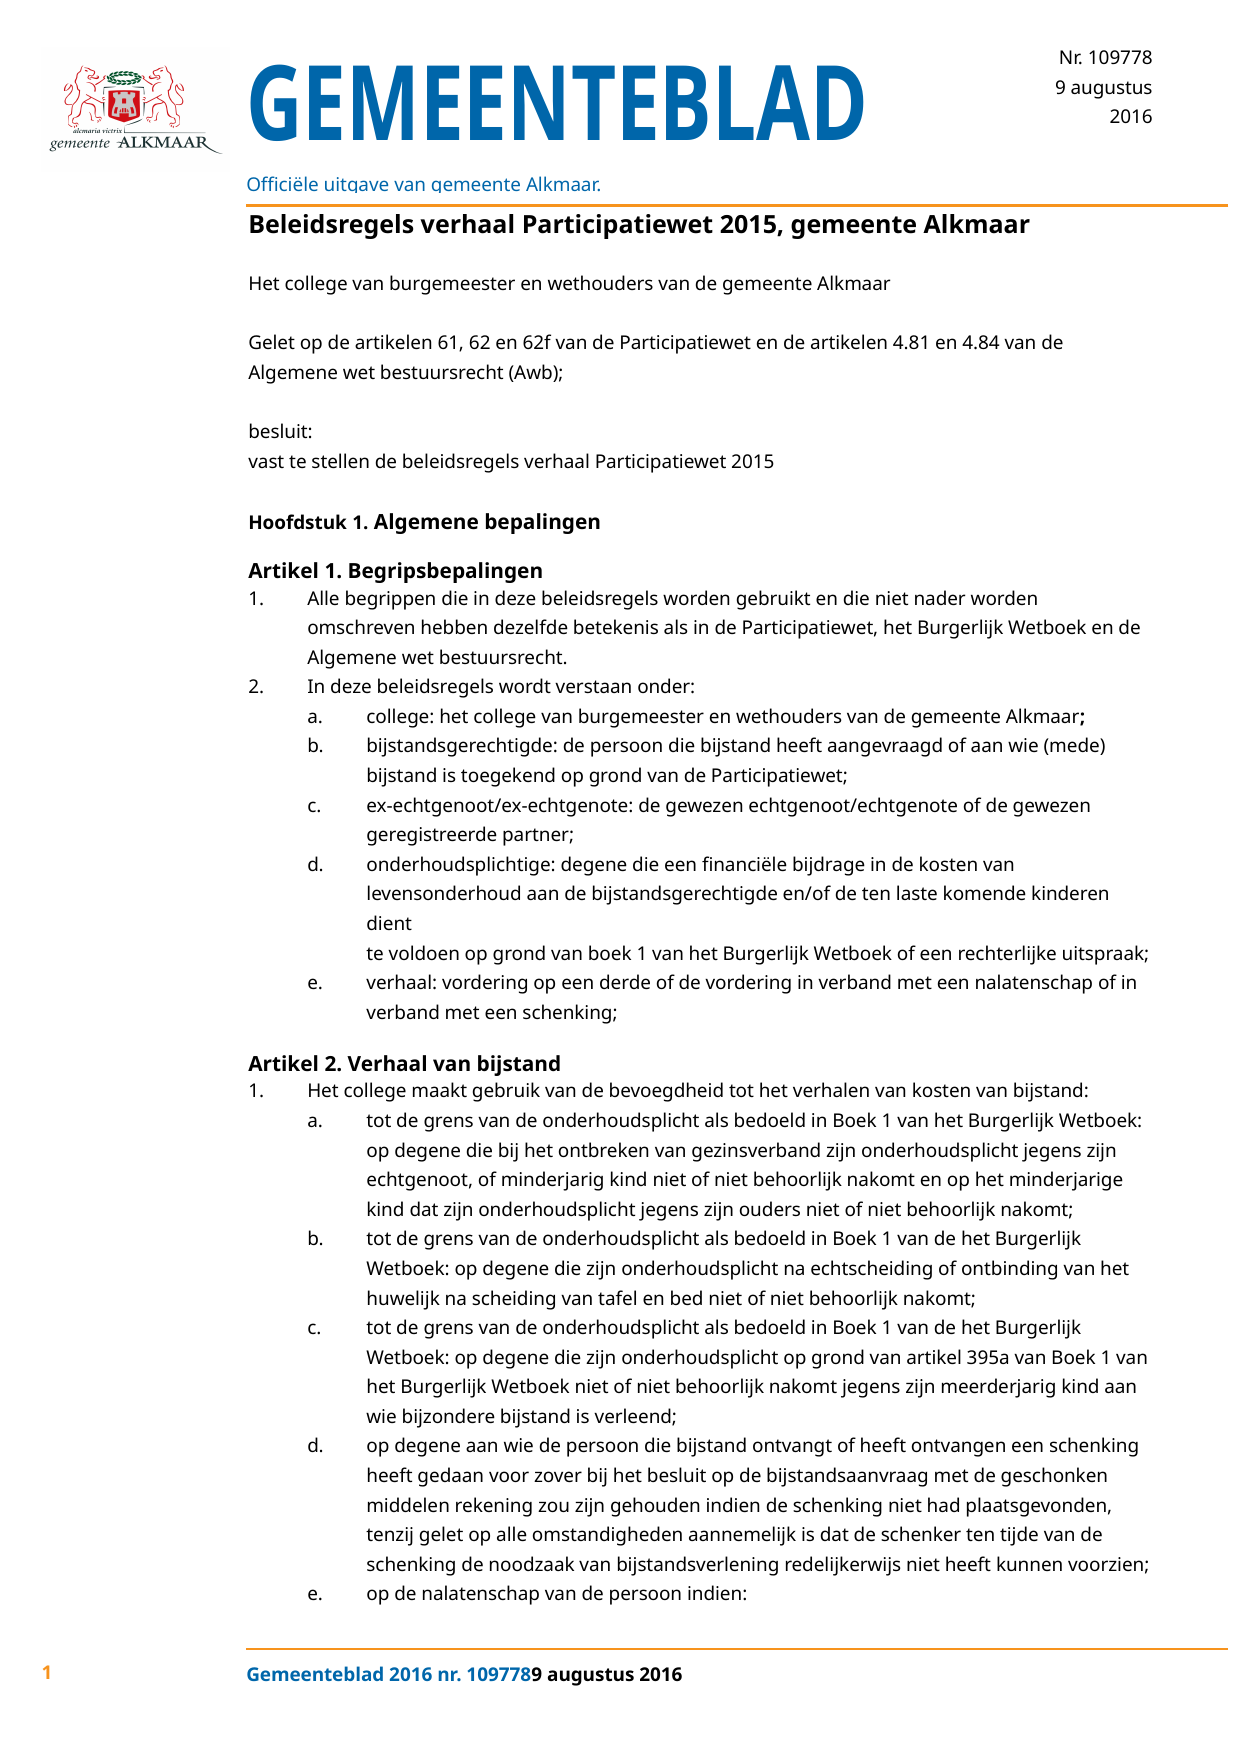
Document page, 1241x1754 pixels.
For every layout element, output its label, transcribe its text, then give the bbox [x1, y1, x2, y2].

list bijstandsgerechtigde: de persoon die bijstand heeft aangevraagd of aan wie (mede) [307, 733, 1152, 758]
list college: het college van burgemeester en wethouders van de gemeente Alkmaar; [307, 703, 1152, 729]
text Artikel 1. Begripsbepalingen [248, 556, 1152, 585]
text vast te stellen de beleidsregels verhaal Participatiewet 2015 [248, 448, 1152, 473]
list ex-echtgenoot/ex-echtgenote: de gewezen echtgenoot/echtgenote of de gewezen [307, 792, 1152, 817]
list tot de grens van de onderhoudsplicht als bedoeld in Boek 1 van het Burgerlijk Wetboek: op degene die bij het ontbreken van gezinsverband zijn onderhoudsplicht jegens zijn echtgenoot, of minderjarig kind niet of niet behoorlijk nakomt en op het minderjarige kind dat zijn onderhoudsplicht jegens zijn ouders niet of niet behoorlijk nakomt; [307, 1107, 1152, 1222]
text Artikel 2. Verhaal van bijstand [248, 1049, 1152, 1078]
list geregistreerde partner; [307, 821, 1152, 847]
list Alle begrippen die in deze beleidsregels worden gebruikt en die niet nader worden omschreven hebben dezelfde betekenis als in de Participatiewet, het Burgerlijk Wetboek en de Algemene wet bestuursrecht. [248, 585, 1152, 669]
text Het college van burgemeester en wethouders van de gemeente Alkmaar [248, 270, 1152, 296]
list levensonderhoud aan de bijstandsgerechtigde en/of de ten laste komende kinderen dient [307, 881, 1152, 936]
text Beleidsregels verhaal Participatiewet 2015, gemeente Alkmaar [248, 207, 1152, 241]
list tot de grens van de onderhoudsplicht als bedoeld in Boek 1 van de het Burgerlijk Wetboek: op degene die zijn onderhoudsplicht op grond van artikel 395a van Boek 1 van het Burgerlijk Wetboek niet of niet behoorlijk nakomt jegens zijn meerderjarig kind aan wie bijzondere bijstand is verleend; [307, 1314, 1152, 1429]
picture [41, 47, 231, 172]
list Het college maakt gebruik van de bevoegdheid tot het verhalen van kosten van bijstand: [248, 1078, 1152, 1103]
list onderhoudsplichtige: degene die een financiële bijdrage in de kosten van [307, 851, 1152, 877]
list te voldoen op grond van boek 1 van het Burgerlijk Wetboek of een rechterlijke uitspraak; [307, 940, 1152, 965]
text besluit: [248, 418, 1152, 444]
list op de nalatenschap van de persoon indien: [307, 1581, 1152, 1606]
text Gelet op de artikelen 61, 62 en 62f van de Participatiewet en de artikelen 4.81 en 4.84 van de Algemene wet bestuursrecht (Awb); [248, 329, 1152, 385]
list tot de grens van de onderhoudsplicht als bedoeld in Boek 1 van de het Burgerlijk Wetboek: op degene die zijn onderhoudsplicht na echtscheiding of ontbinding van het huwelijk na scheiding van tafel en bed niet of niet behoorlijk nakomt; [307, 1226, 1152, 1311]
list verband met een schenking; [307, 999, 1152, 1024]
list verhaal: vordering op een derde of de vordering in verband met een nalatenschap of in [307, 969, 1152, 995]
list bijstand is toegekend op grond van de Participatiewet; [307, 762, 1152, 788]
text Hoofdstuk 1. Algemene bepalingen [248, 507, 1152, 535]
list op degene aan wie de persoon die bijstand ontvangt of heeft ontvangen een schenking heeft gedaan voor zover bij het besluit op de bijstandsaanvraag met de geschonken middelen rekening zou zijn gehouden indien de schenking niet had plaatsgevonden, tenzij gelet op alle omstandigheden aannemelijk is dat de schenker ten tijde van de schenking de noodzaak van bijstandsverlening redelijkerwijs niet heeft kunnen voorzien; [307, 1433, 1152, 1577]
list In deze beleidsregels wordt verstaan onder: [248, 673, 1152, 699]
